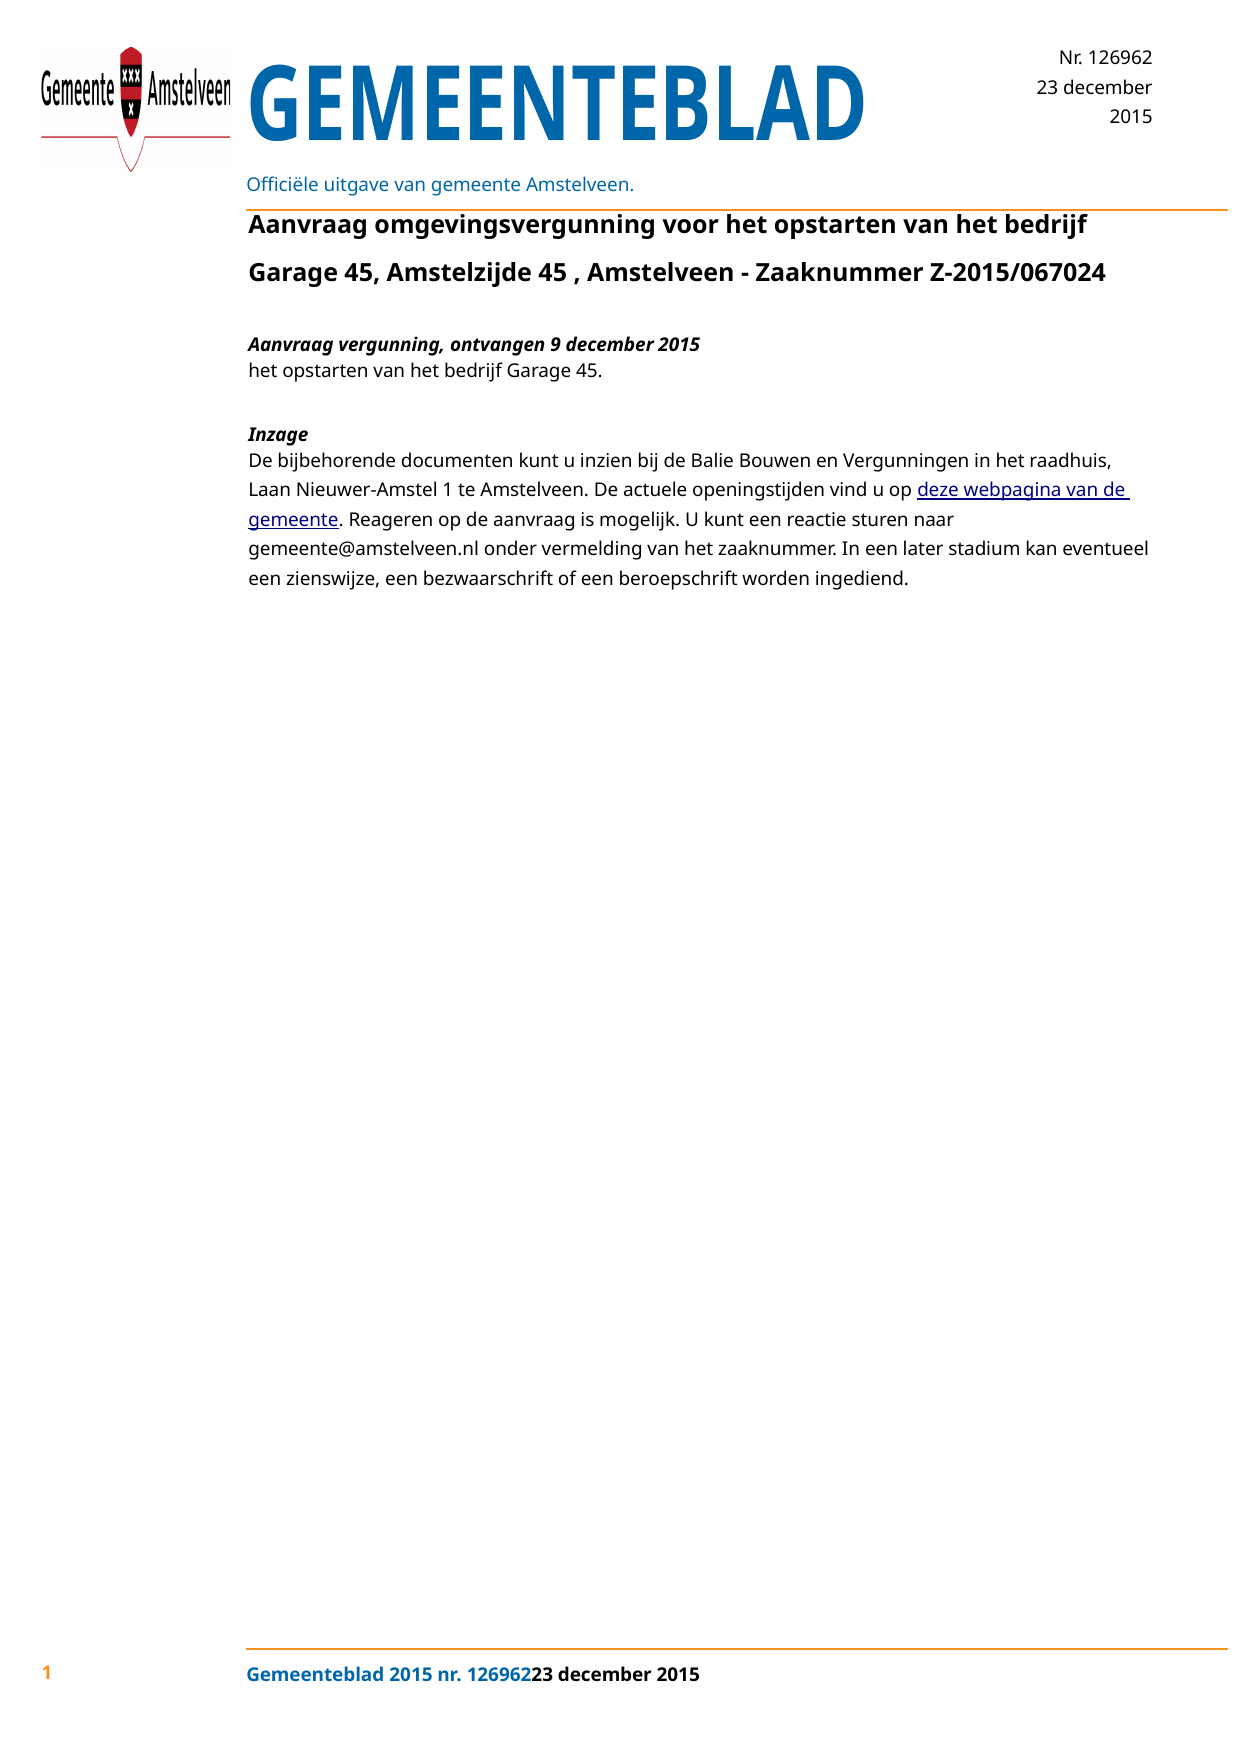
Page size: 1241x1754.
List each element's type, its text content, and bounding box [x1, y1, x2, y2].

text De bijbehorende documenten kunt u inzien bij de Balie Bouwen en Vergunningen in het raadhuis, Laan Nieuwer-Amstel 1 te Amstelveen. De actuele openingstijden vind u op deze webpagina van de gemeente. Reageren op de aanvraag is mogelijk. U kunt een reactie sturen naar gemeente@amstelveen.nl onder vermelding van het zaaknummer. In een later stadium kan eventueel een zienswijze, een bezwaarschrift of een beroepschrift worden ingediend. [248, 447, 1152, 591]
picture [41, 47, 231, 172]
text Aanvraag omgevingsvergunning voor het opstarten van het bedrijf Garage 45, Amstelzijde 45 , Amstelveen - Zaaknummer Z-2015/067024 [248, 211, 1152, 288]
text het opstarten van het bedrijf Garage 45. [248, 357, 1152, 383]
text Inzage [248, 421, 1152, 447]
text Aanvraag vergunning, ontvangen 9 december 2015 [248, 331, 1152, 357]
